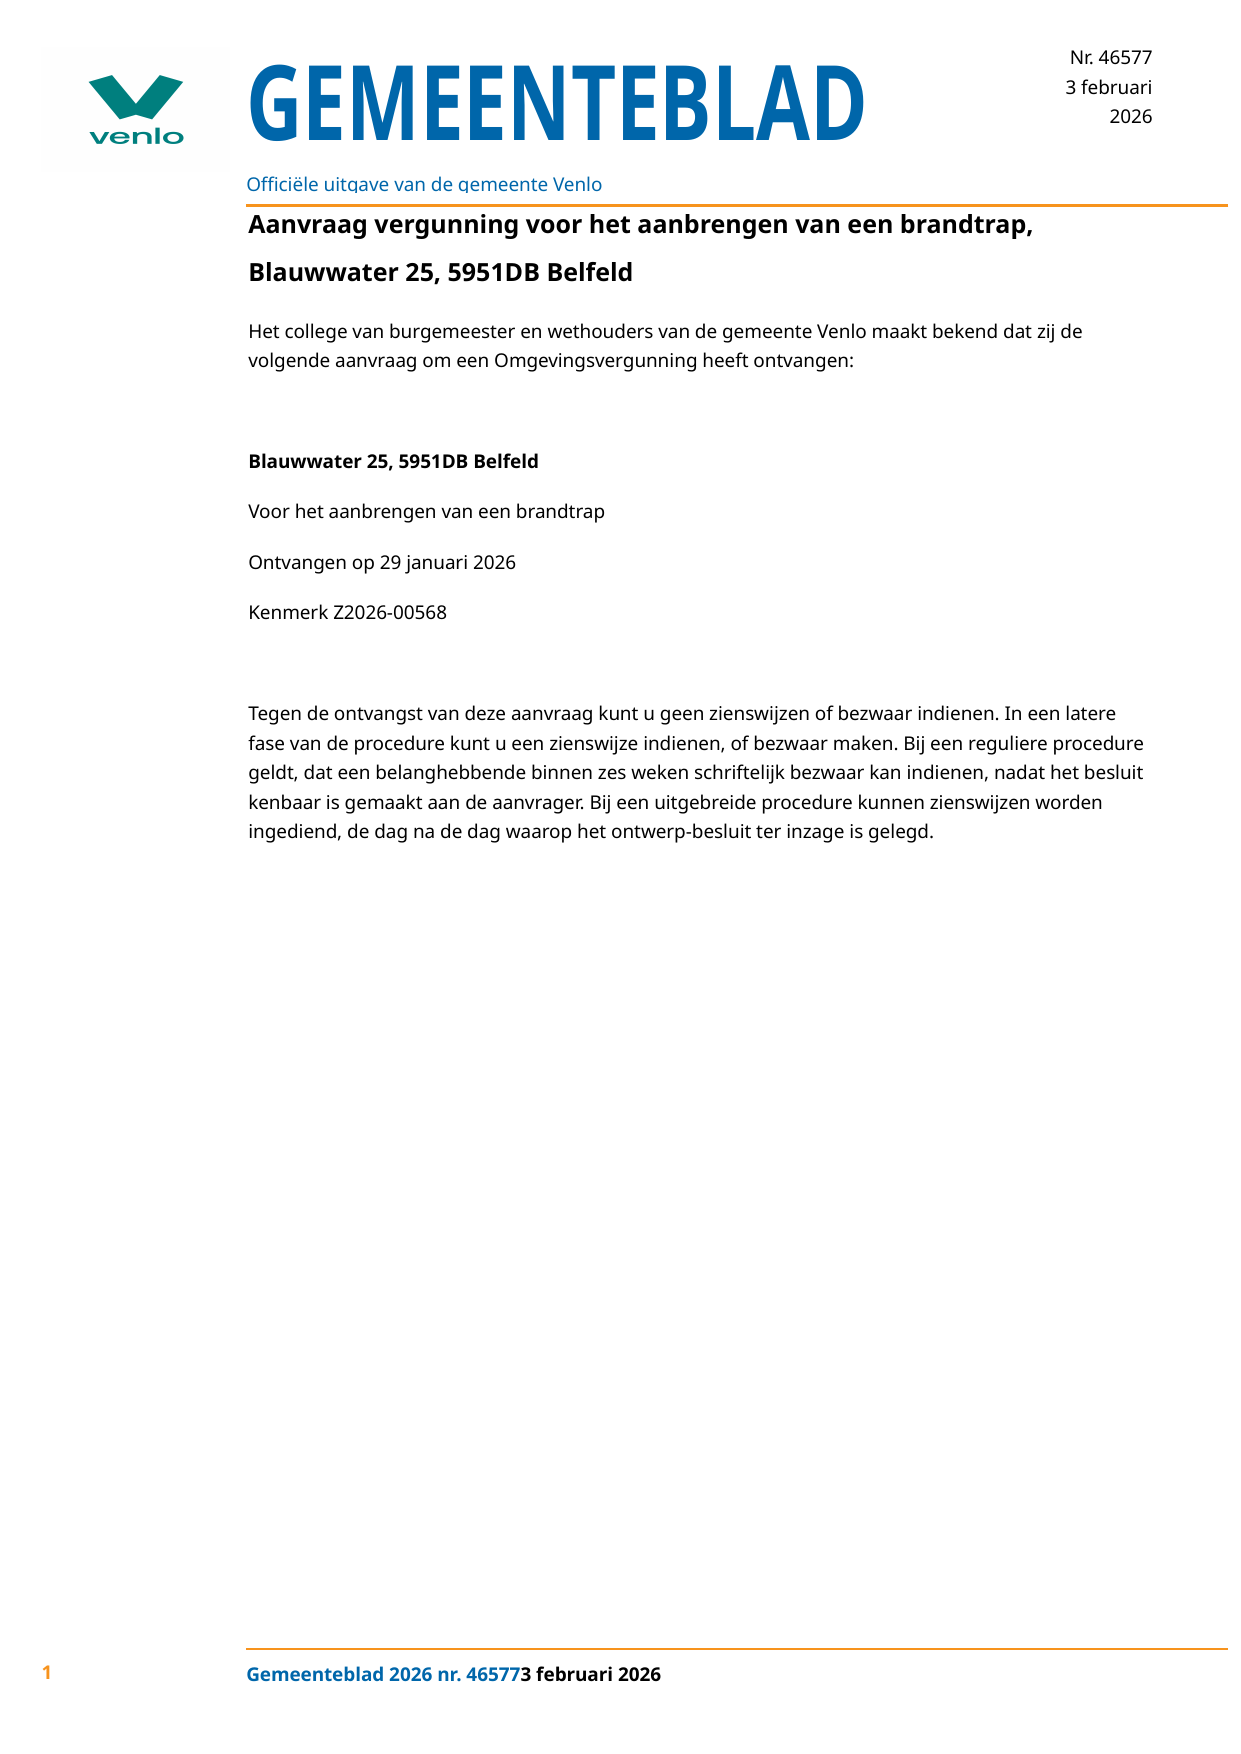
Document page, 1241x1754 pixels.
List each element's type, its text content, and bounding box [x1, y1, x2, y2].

picture [41, 47, 231, 172]
text Voor het aanbrengen van een brandtrap [248, 499, 1152, 524]
text Kenmerk Z2026-00568 [248, 599, 1152, 625]
text Ontvangen op 29 januari 2026 [248, 549, 1152, 575]
text Tegen de ontvangst van deze aanvraag kunt u geen zienswijzen of bezwaar indienen. In een latere fase van de procedure kunt u een zienswijze indienen, of bezwaar maken. Bij een reguliere procedure geldt, dat een belanghebbende binnen zes weken schriftelijk bezwaar kan indienen, nadat het besluit kenbaar is gemaakt aan de aanvrager. Bij een uitgebreide procedure kunnen zienswijzen worden ingediend, de dag na de dag waarop het ontwerp-besluit ter inzage is gelegd. [248, 700, 1152, 844]
text Blauwwater 25, 5951DB Belfeld [248, 448, 1152, 474]
text Het college van burgemeester en wethouders van de gemeente Venlo maakt bekend dat zij de volgende aanvraag om een Omgevingsvergunning heeft ontvangen: [248, 318, 1152, 373]
text Aanvraag vergunning voor het aanbrengen van een brandtrap, Blauwwater 25, 5951DB Belfeld [248, 207, 1152, 288]
